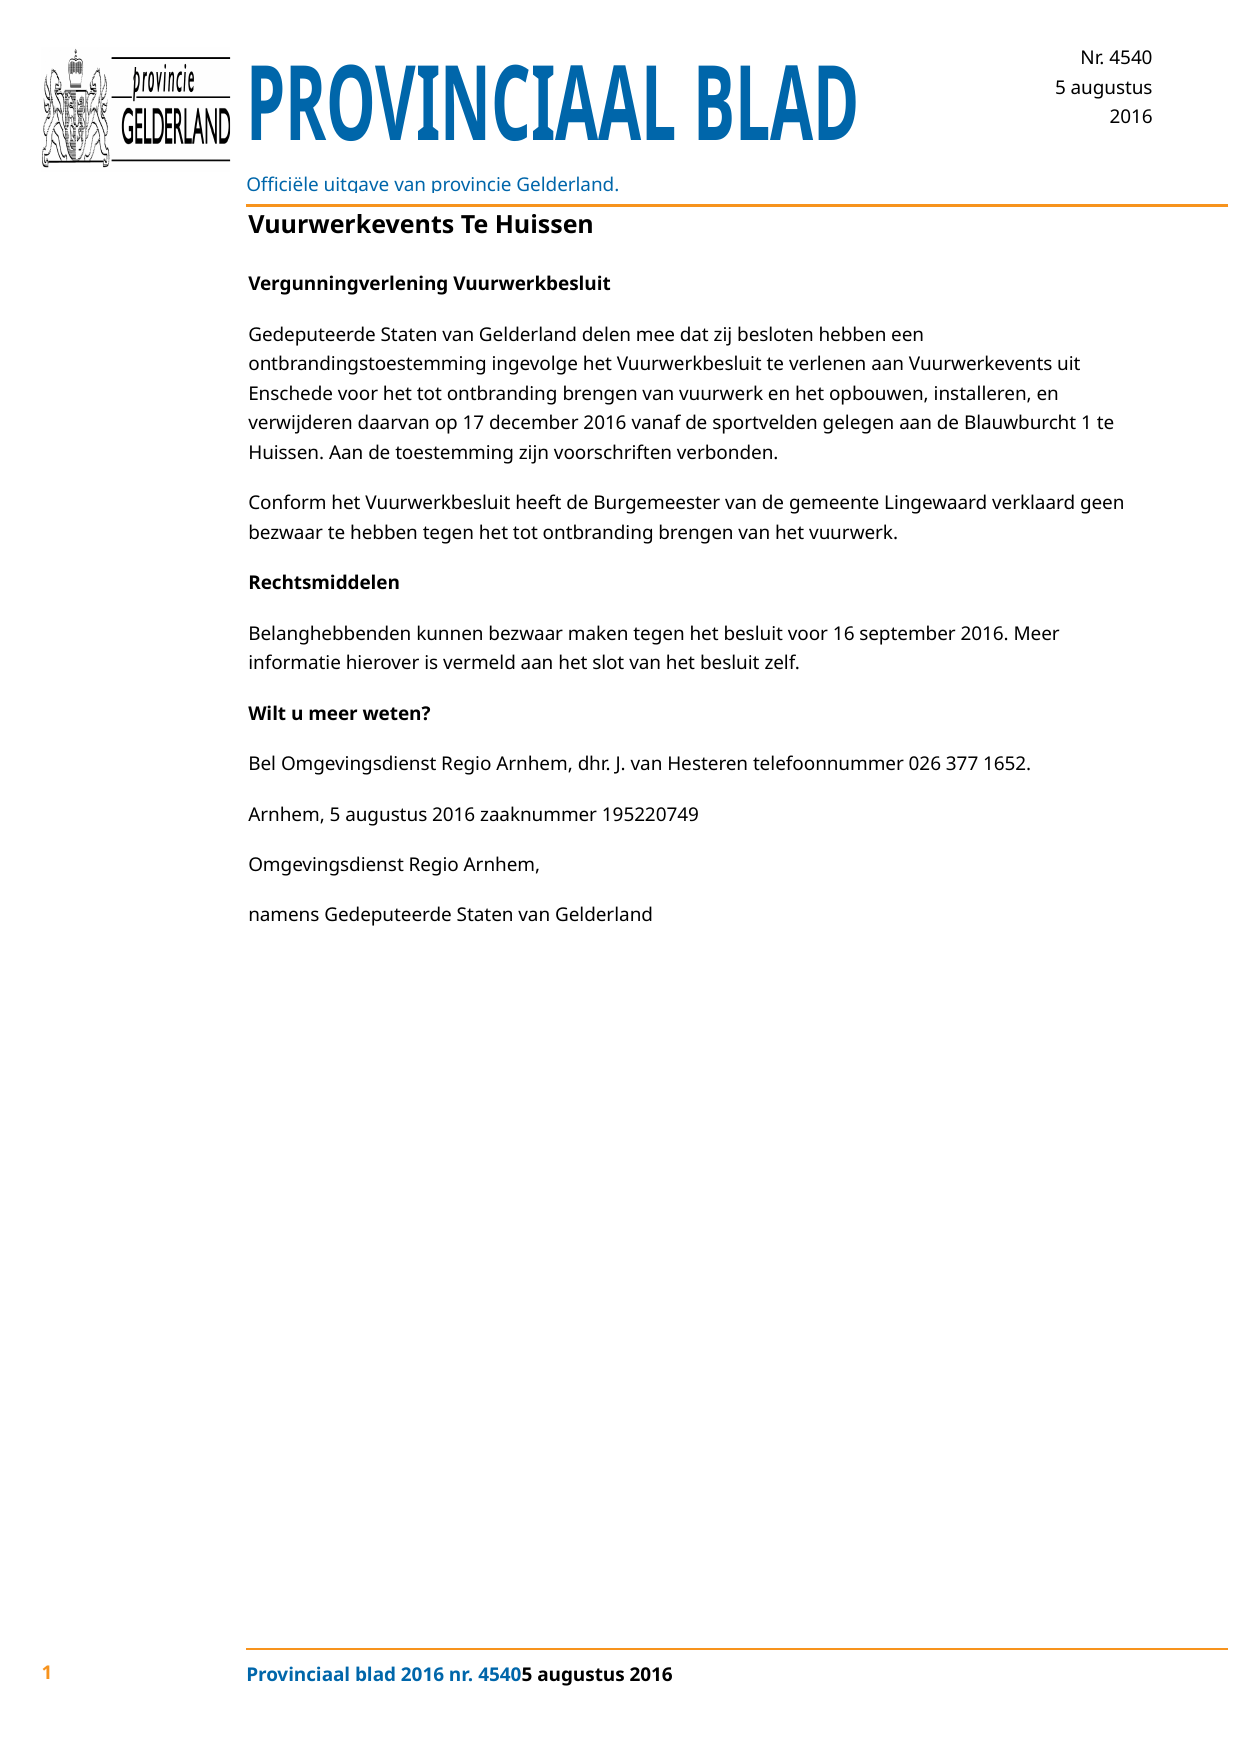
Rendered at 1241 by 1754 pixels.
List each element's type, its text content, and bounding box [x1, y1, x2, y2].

text Rechtsmiddelen [248, 569, 1152, 595]
text Omgevingsdienst Regio Arnhem, [248, 851, 1152, 877]
picture [41, 47, 231, 172]
text Vuurwerkevents Te Huissen [248, 207, 1152, 241]
text Arnhem, 5 augustus 2016 zaaknummer 195220749 [248, 801, 1152, 826]
text Belanghebbenden kunnen bezwaar maken tegen het besluit voor 16 september 2016. Meer informatie hierover is vermeld aan het slot van het besluit zelf. [248, 620, 1152, 675]
text Conform het Vuurwerkbesluit heeft de Burgemeester van de gemeente Lingewaard verklaard geen bezwaar te hebben tegen het tot ontbranding brengen van het vuurwerk. [248, 489, 1152, 545]
text Wilt u meer weten? [248, 700, 1152, 726]
text Vergunningverlening Vuurwerkbesluit [248, 270, 1152, 296]
text Bel Omgevingsdienst Regio Arnhem, dhr. J. van Hesteren telefoonnummer 026 377 1652. [248, 750, 1152, 776]
text Gedeputeerde Staten van Gelderland delen mee dat zij besloten hebben een ontbrandingstoestemming ingevolge het Vuurwerkbesluit te verlenen aan Vuurwerkevents uit Enschede voor het tot ontbranding brengen van vuurwerk en het opbouwen, installeren, en verwijderen daarvan op 17 december 2016 vanaf de sportvelden gelegen aan de Blauwburcht 1 te Huissen. Aan de toestemming zijn voorschriften verbonden. [248, 321, 1152, 465]
text namens Gedeputeerde Staten van Gelderland [248, 902, 1152, 927]
